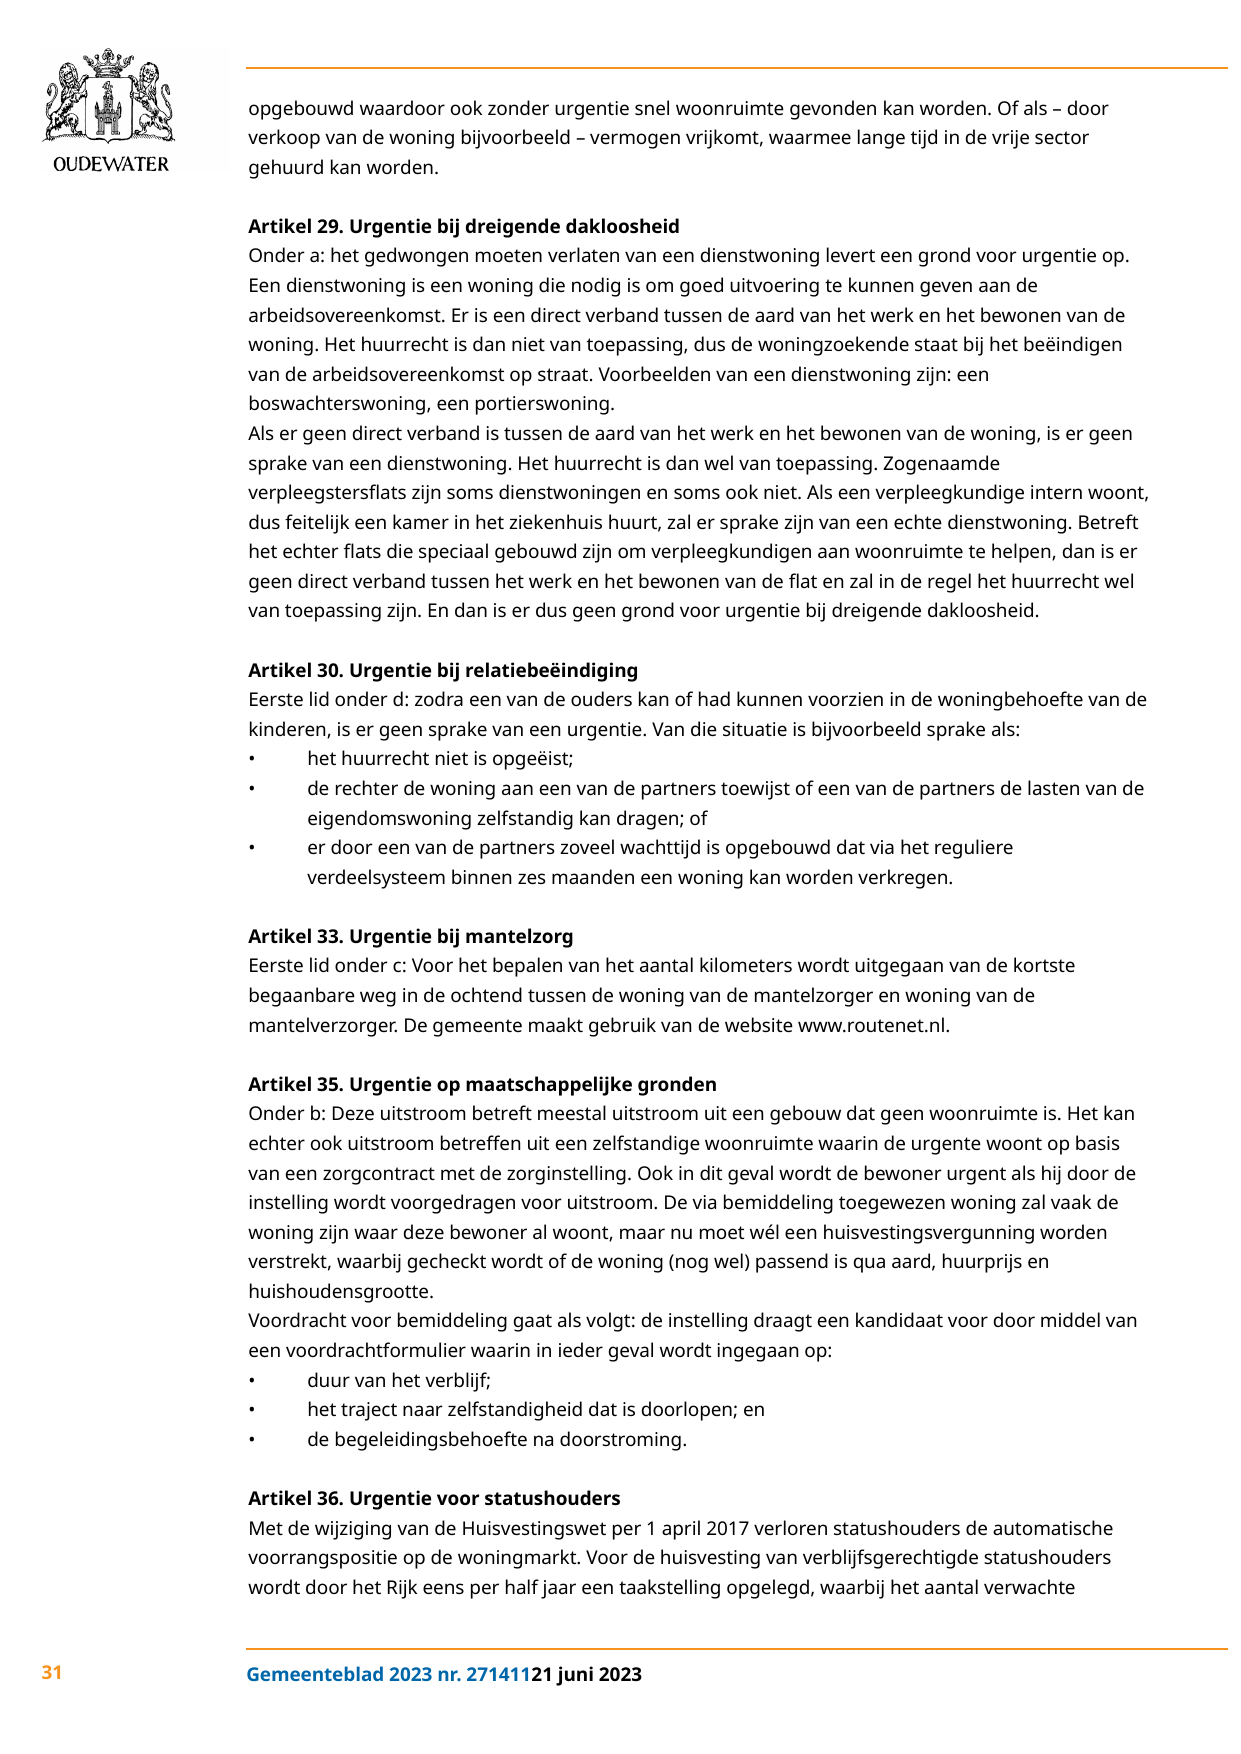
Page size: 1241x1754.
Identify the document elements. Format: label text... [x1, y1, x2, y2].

text Onder b: Deze uitstroom betreft meestal uitstroom uit een gebouw dat geen woonruimte is. Het kan echter ook uitstroom betreffen uit een zelfstandige woonruimte waarin de urgente woont op basis van een zorgcontract met de zorginstelling. Ook in dit geval wordt de bewoner urgent als hij door de instelling wordt voorgedragen voor uitstroom. De via bemiddeling toegewezen woning zal vaak de woning zijn waar deze bewoner al woont, maar nu moet wél een huisvestingsvergunning worden verstrekt, waarbij gecheckt wordt of de woning (nog wel) passend is qua aard, huurprijs en huishoudensgrootte. [248, 1101, 1152, 1304]
text Artikel 33. Urgentie bij mantelzorg [248, 923, 1152, 949]
list het huurrecht niet is opgeëist; [248, 746, 1152, 771]
text Eerste lid onder d: zodra een van de ouders kan of had kunnen voorzien in de woningbehoefte van de kinderen, is er geen sprake van een urgentie. Van die situatie is bijvoorbeeld sprake als: [248, 686, 1152, 742]
list het traject naar zelfstandigheid dat is doorlopen; en [248, 1396, 1152, 1422]
text Voordracht voor bemiddeling gaat als volgt: de instelling draagt een kandidaat voor door middel van een voordrachtformulier waarin in ieder geval wordt ingegaan op: [248, 1308, 1152, 1363]
text Onder a: het gedwongen moeten verlaten van een dienstwoning levert een grond voor urgentie op. Een dienstwoning is een woning die nodig is om goed uitvoering te kunnen geven aan de arbeidsovereenkomst. Er is een direct verband tussen de aard van het werk en het bewonen van de woning. Het huurrecht is dan niet van toepassing, dus de woningzoekende staat bij het beëindigen van de arbeidsovereenkomst op straat. Voorbeelden van een dienstwoning zijn: een boswachterswoning, een portierswoning. [248, 243, 1152, 416]
text Als er geen direct verband is tussen de aard van het werk en het bewonen van de woning, is er geen sprake van een dienstwoning. Het huurrecht is dan wel van toepassing. Zogenaamde verpleegstersflats zijn soms dienstwoningen en soms ook niet. Als een verpleegkundige intern woont, dus feitelijk een kamer in het ziekenhuis huurt, zal er sprake zijn van een echte dienstwoning. Betreft het echter flats die speciaal gebouwd zijn om verpleegkundigen aan woonruimte te helpen, dan is er geen direct verband tussen het werk en het bewonen van de flat en zal in de regel het huurrecht wel van toepassing zijn. En dan is er dus geen grond voor urgentie bij dreigende dakloosheid. [248, 420, 1152, 623]
list de begeleidingsbehoefte na doorstroming. [248, 1426, 1152, 1452]
list duur van het verblijf; [248, 1367, 1152, 1393]
text Artikel 29. Urgentie bij dreigende dakloosheid [248, 213, 1152, 239]
list de rechter de woning aan een van de partners toewijst of een van de partners de lasten van de eigendomswoning zelfstandig kan dragen; of [248, 775, 1152, 831]
text Artikel 36. Urgentie voor statushouders [248, 1485, 1152, 1511]
picture [41, 47, 231, 172]
text opgebouwd waardoor ook zonder urgentie snel woonruimte gevonden kan worden. Of als – door verkoop van de woning bijvoorbeeld – vermogen vrijkomt, waarmee lange tijd in de vrije sector gehuurd kan worden. [248, 95, 1152, 180]
text Artikel 35. Urgentie op maatschappelijke gronden [248, 1071, 1152, 1097]
text Artikel 30. Urgentie bij relatiebeëindiging [248, 657, 1152, 683]
text Met de wijziging van de Huisvestingswet per 1 april 2017 verloren statushouders de automatische voorrangspositie op de woningmarkt. Voor de huisvesting van verblijfsgerechtigde statushouders wordt door het Rijk eens per half jaar een taakstelling opgelegd, waarbij het aantal verwachte [248, 1515, 1152, 1600]
list er door een van de partners zoveel wachttijd is opgebouwd dat via het reguliere verdeelsysteem binnen zes maanden een woning kan worden verkregen. [248, 834, 1152, 890]
text Eerste lid onder c: Voor het bepalen van het aantal kilometers wordt uitgegaan van de kortste begaanbare weg in de ochtend tussen de woning van de mantelzorger en woning van de mantelverzorger. De gemeente maakt gebruik van de website www.routenet.nl. [248, 953, 1152, 1038]
